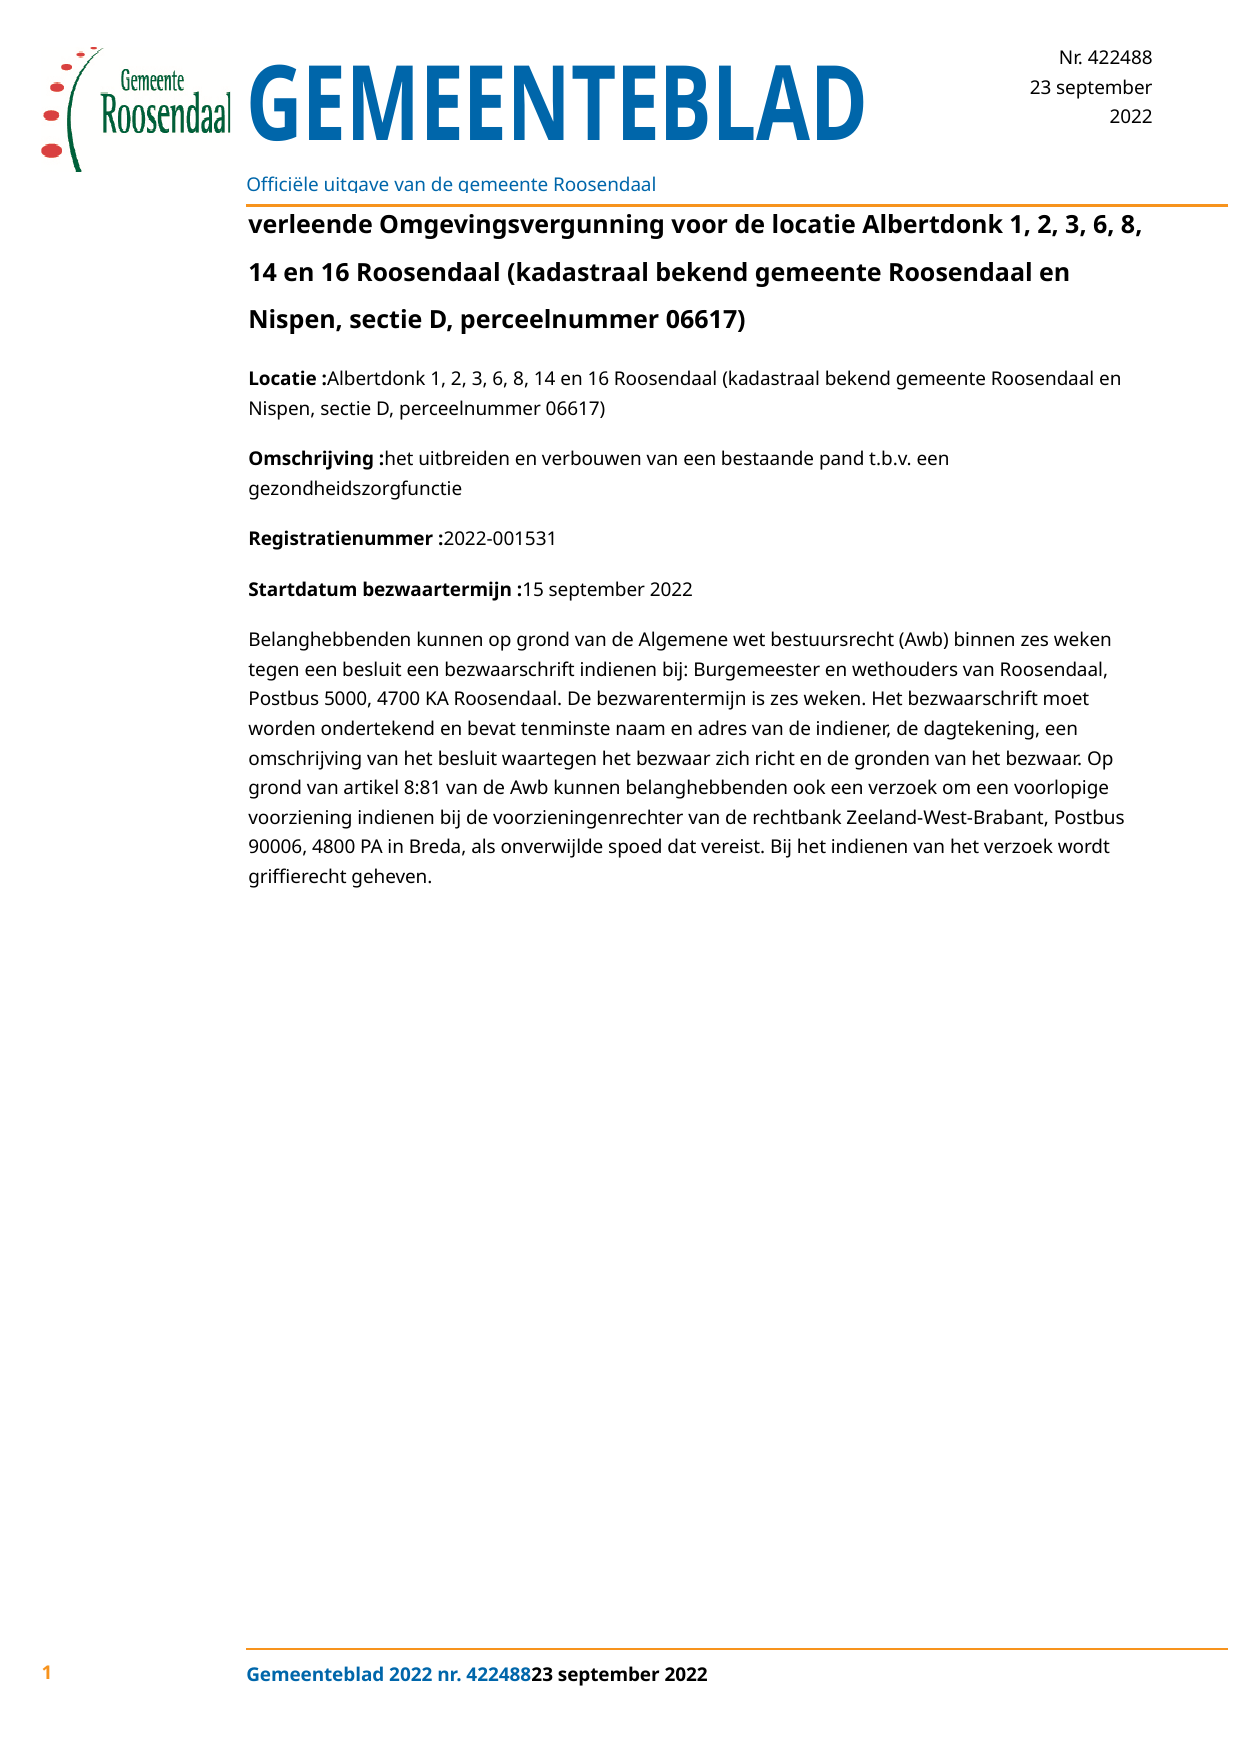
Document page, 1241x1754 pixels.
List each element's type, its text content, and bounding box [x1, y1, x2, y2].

text Startdatum bezwaartermijn :15 september 2022 [248, 576, 1152, 602]
text Omschrijving :het uitbreiden en verbouwen van een bestaande pand t.b.v. een gezondheidszorgfunctie [248, 446, 1152, 501]
text Locatie :Albertdonk 1, 2, 3, 6, 8, 14 en 16 Roosendaal (kadastraal bekend gemeente Roosendaal en Nispen, sectie D, perceelnummer 06617) [248, 366, 1152, 421]
text verleende Omgevingsvergunning voor de locatie Albertdonk 1, 2, 3, 6, 8, 14 en 16 Roosendaal (kadastraal bekend gemeente Roosendaal en Nispen, sectie D, perceelnummer 06617) [248, 207, 1152, 336]
text Registratienummer :2022-001531 [248, 526, 1152, 551]
picture [41, 47, 231, 172]
text Belanghebbenden kunnen op grond van de Algemene wet bestuursrecht (Awb) binnen zes weken tegen een besluit een bezwaarschrift indienen bij: Burgemeester en wethouders van Roosendaal, Postbus 5000, 4700 KA Roosendaal. De bezwarentermijn is zes weken. Het bezwaarschrift moet worden ondertekend en bevat tenminste naam en adres van de indiener, de dagtekening, een omschrijving van het besluit waartegen het bezwaar zich richt en de gronden van het bezwaar. Op grond van artikel 8:81 van de Awb kunnen belanghebbenden ook een verzoek om een voorlopige voorziening indienen bij de voorzieningenrechter van de rechtbank Zeeland-West-Brabant, Postbus 90006, 4800 PA in Breda, als onverwijlde spoed dat vereist. Bij het indienen van het verzoek wordt griffierecht geheven. [248, 626, 1152, 889]
